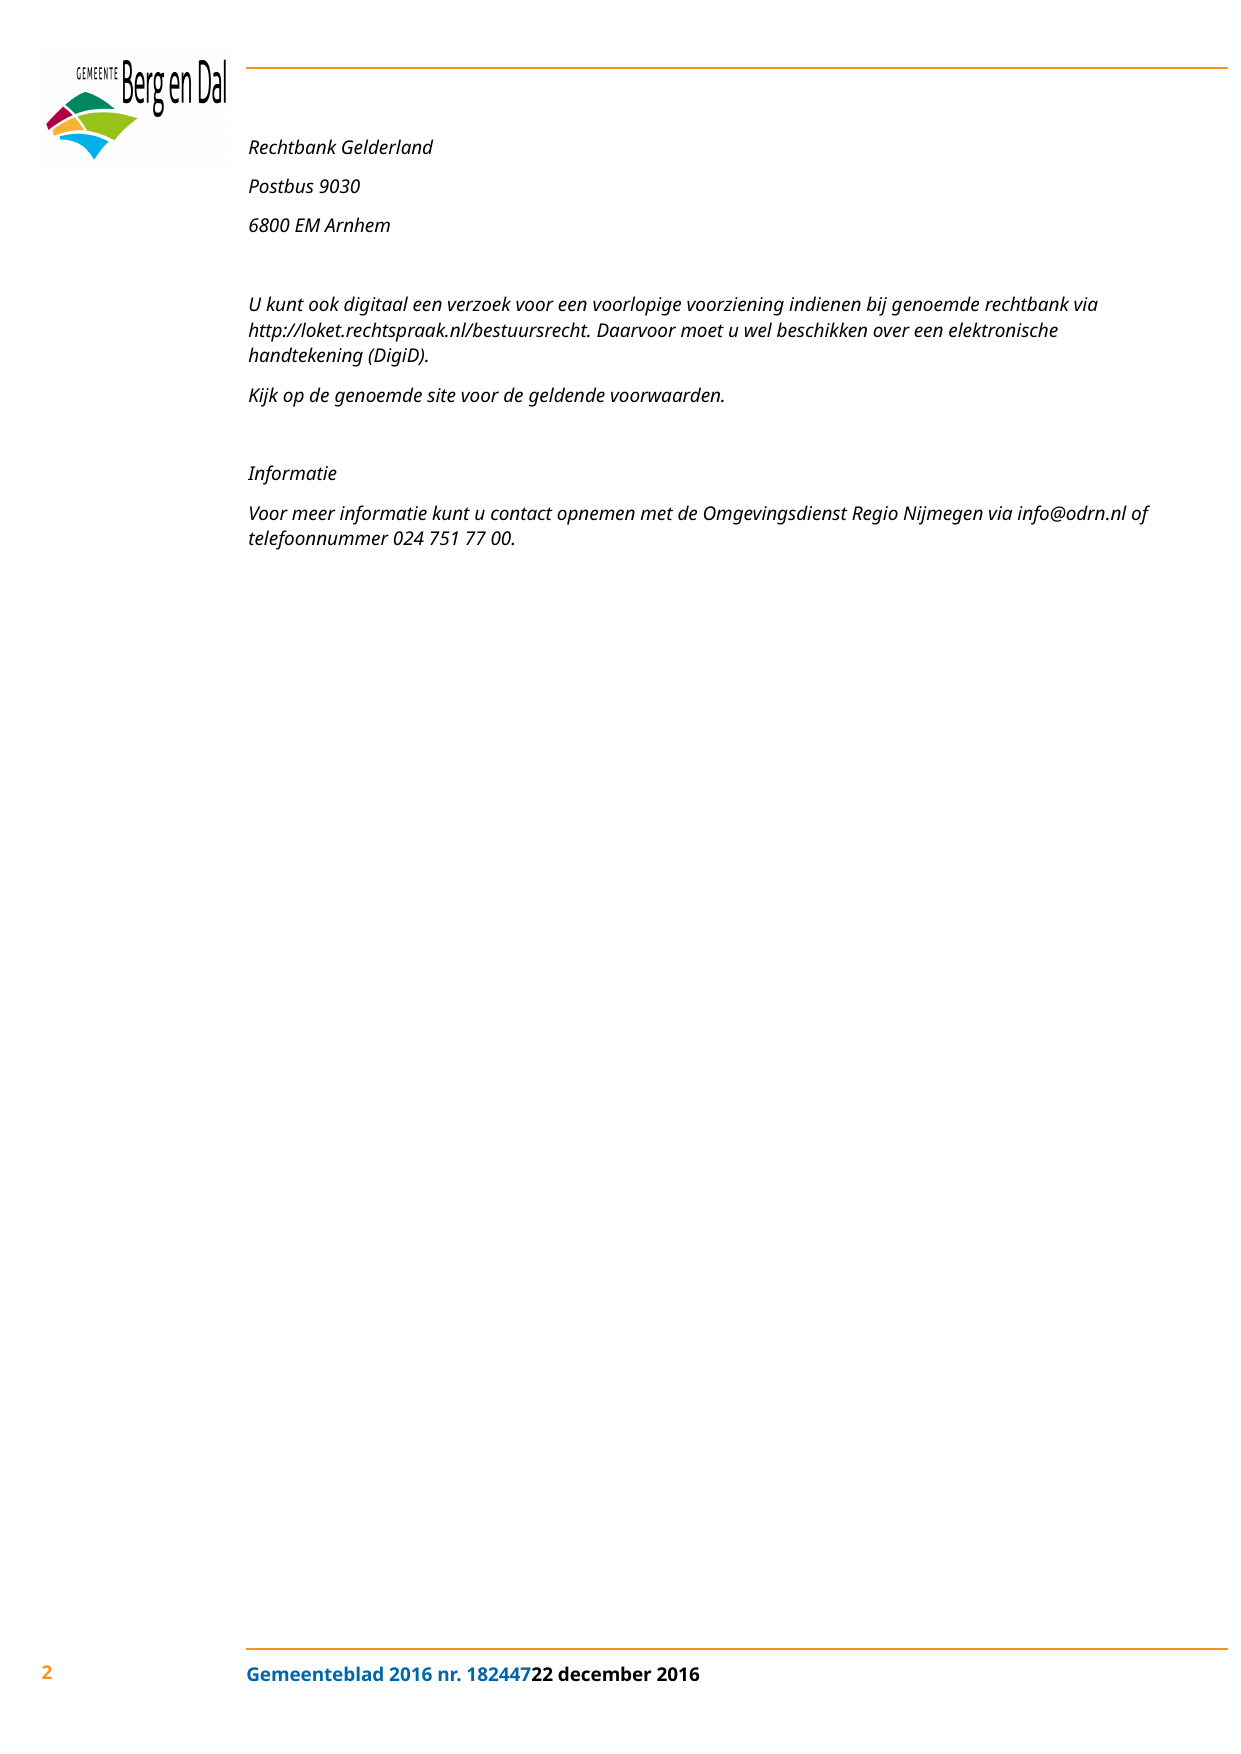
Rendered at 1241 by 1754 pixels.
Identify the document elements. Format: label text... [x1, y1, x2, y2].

text Rechtbank Gelderland [248, 134, 1152, 160]
text Postbus 9030 [248, 173, 1152, 199]
text 6800 EM Arnhem [248, 213, 1152, 238]
text Voor meer informatie kunt u contact opnemen met de Omgevingsdienst Regio Nijmegen via info@odrn.nl of telefoonnummer 024 751 77 00. [248, 500, 1152, 551]
picture [41, 47, 231, 172]
text U kunt ook digitaal een verzoek voor een voorlopige voorziening indienen bij genoemde rechtbank via http://loket.rechtspraak.nl/bestuursrecht. Daarvoor moet u wel beschikken over een elektronische handtekening (DigiD). [248, 291, 1152, 368]
text Kijk op de genoemde site voor de geldende voorwaarden. [248, 382, 1152, 408]
text Informatie [248, 460, 1152, 486]
